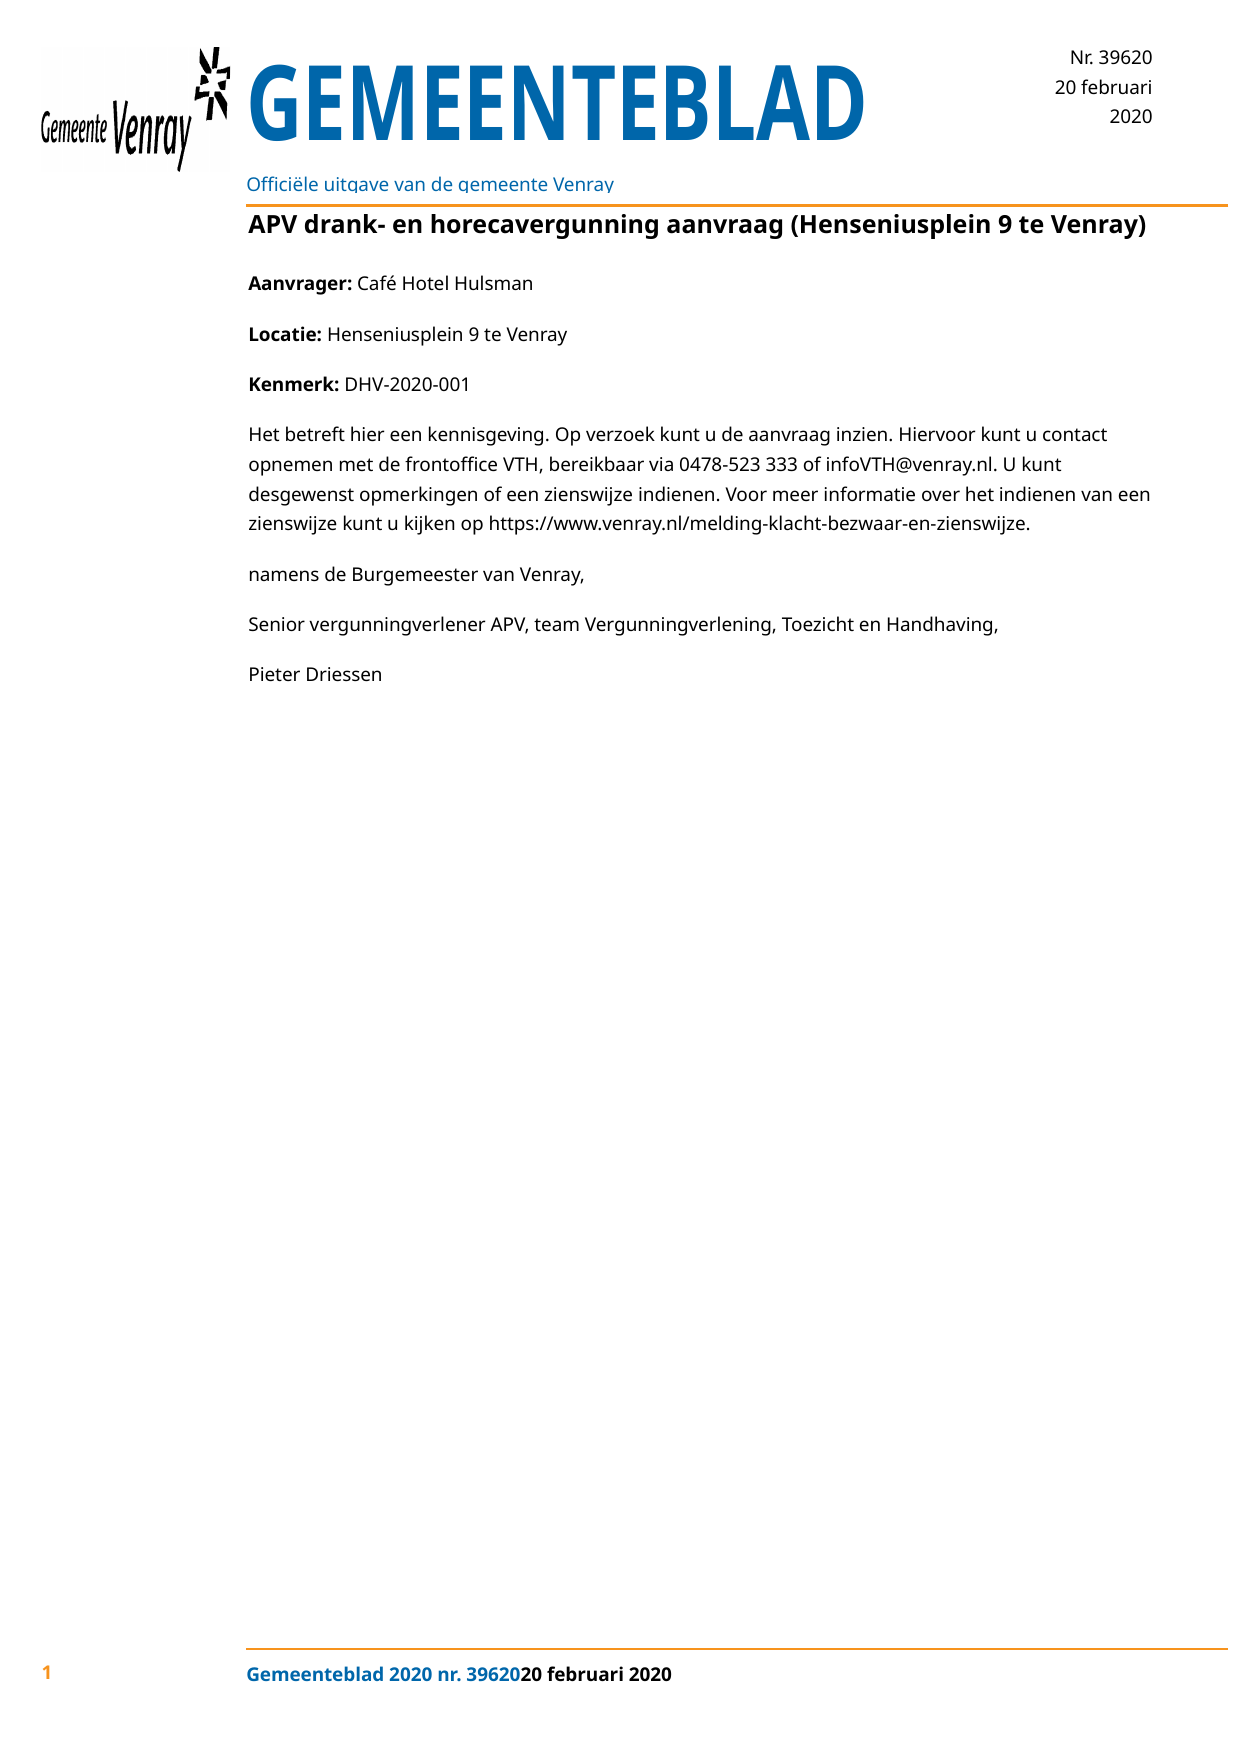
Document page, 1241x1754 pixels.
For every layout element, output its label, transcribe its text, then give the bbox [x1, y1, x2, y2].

text Kenmerk: DHV-2020-001 [248, 371, 1152, 397]
text Het betreft hier een kennisgeving. Op verzoek kunt u de aanvraag inzien. Hiervoor kunt u contact opnemen met de frontoffice VTH, bereikbaar via 0478-523 333 of infoVTH@venray.nl. U kunt desgewenst opmerkingen of een zienswijze indienen. Voor meer informatie over het indienen van een zienswijze kunt u kijken op https://www.venray.nl/melding-klacht-bezwaar-en-zienswijze. [248, 422, 1152, 536]
text Senior vergunningverlener APV, team Vergunningverlening, Toezicht en Handhaving, [248, 611, 1152, 637]
text Locatie: Henseniusplein 9 te Venray [248, 321, 1152, 346]
text Pieter Driessen [248, 662, 1152, 687]
text namens de Burgemeester van Venray, [248, 561, 1152, 586]
text APV drank- en horecavergunning aanvraag (Henseniusplein 9 te Venray) [248, 207, 1152, 241]
picture [41, 47, 231, 172]
text Aanvrager: Café Hotel Hulsman [248, 270, 1152, 296]
